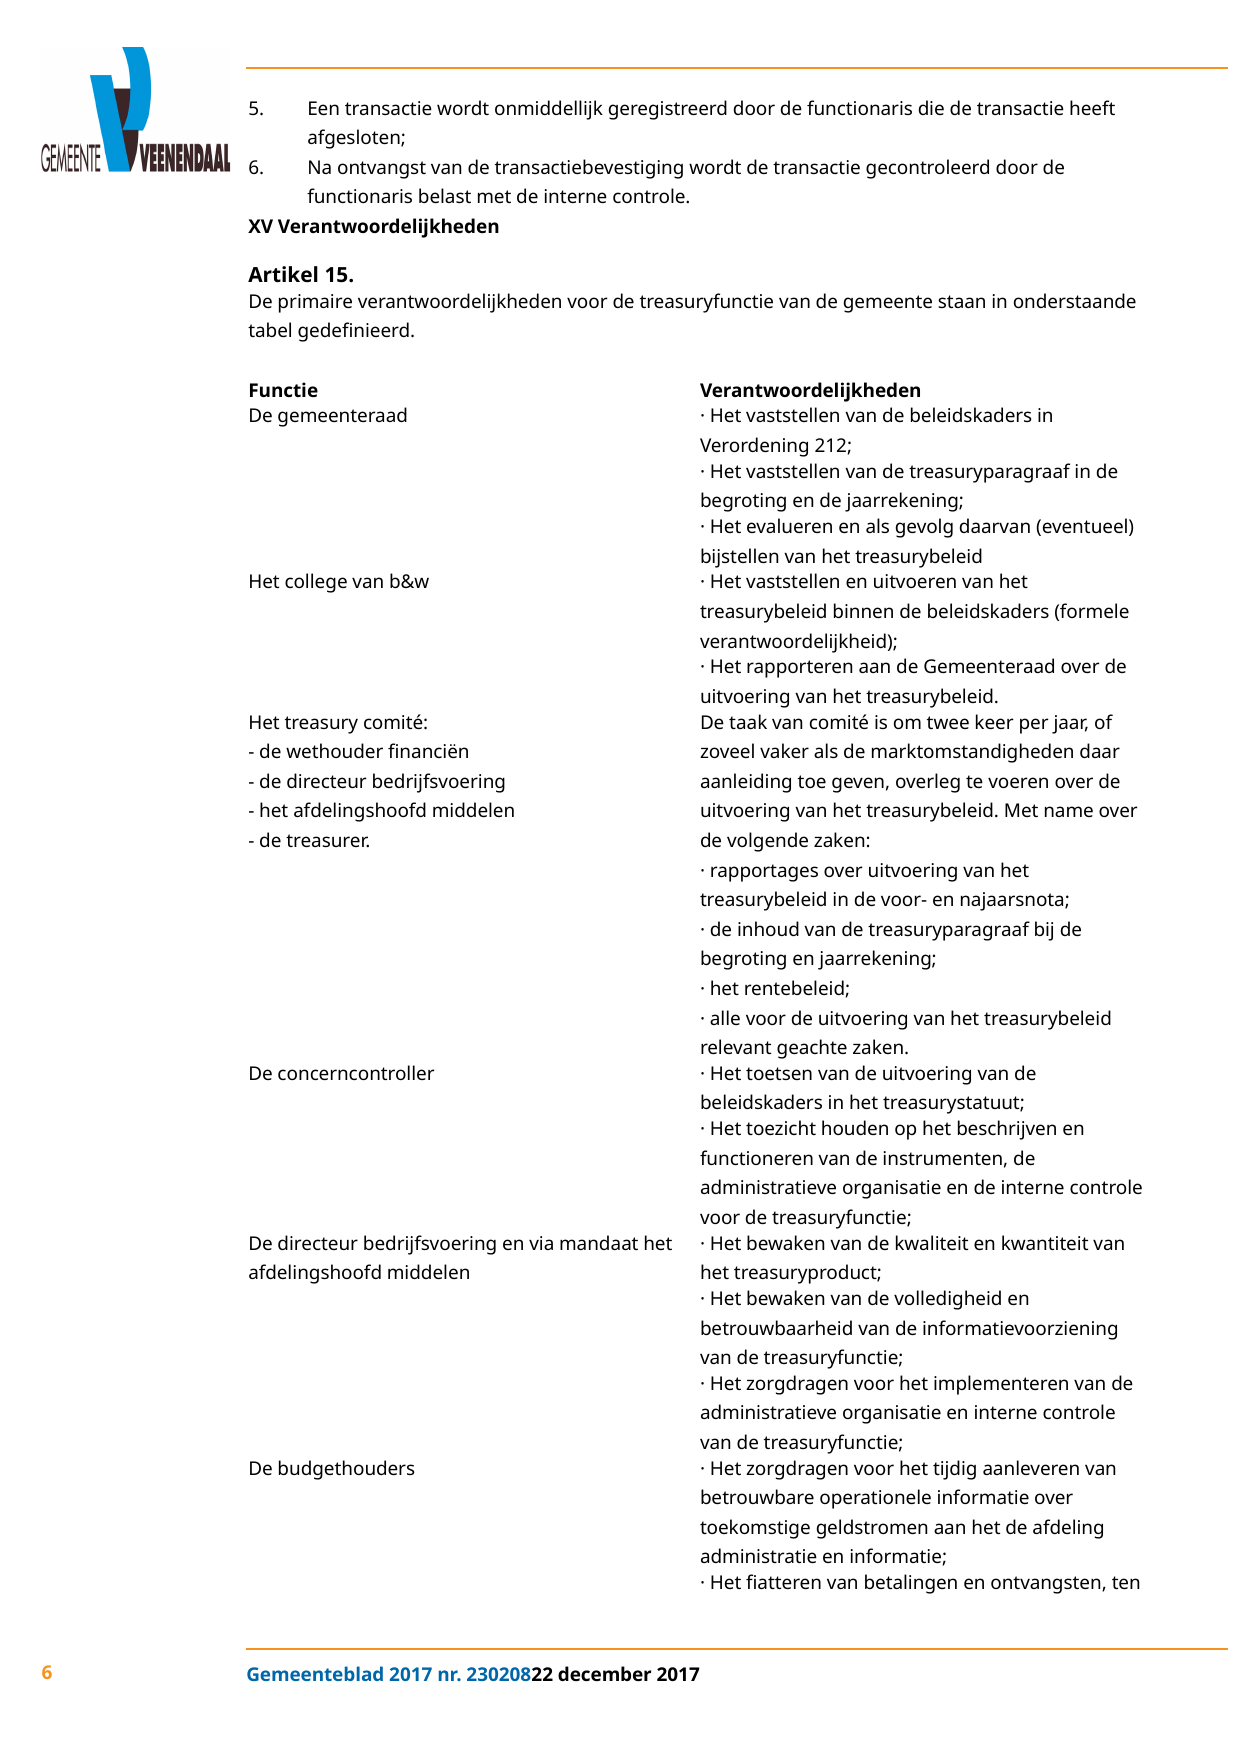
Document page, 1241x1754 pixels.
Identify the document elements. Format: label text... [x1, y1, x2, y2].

table_header Functie [248, 377, 700, 403]
table_cell De concerncontroller [248, 1060, 700, 1115]
text XV Verantwoordelijkheden [248, 213, 1152, 239]
table_cell · Het vaststellen van de beleidskaders in Verordening 212; [700, 403, 1152, 458]
picture [41, 47, 130, 172]
table_cell · Het fiatteren van betalingen en ontvangsten, ten [700, 1569, 1152, 1595]
list Een transactie wordt onmiddellijk geregistreerd door de functionaris die de transactie heeft afgesloten; [248, 95, 1152, 150]
table_cell Het college van b&w [248, 569, 700, 709]
table_cell · Het bewaken van de kwaliteit en kwantiteit van het treasuryproduct; [700, 1230, 1152, 1285]
list Na ontvangst van de transactiebevestiging wordt de transactie gecontroleerd door de functionaris belast met de interne controle. [248, 154, 1152, 209]
table_cell Het treasury comité: - de wethouder financiën - de directeur bedrijfsvoering - het afdelingshoofd middelen - de treasurer. [248, 709, 700, 1060]
table_cell · Het toetsen van de uitvoering van de beleidskaders in het treasurystatuut; [700, 1060, 1152, 1115]
table_cell · Het bewaken van de volledigheid en betrouwbaarheid van de informatievoorziening van de treasuryfunctie; [700, 1285, 1152, 1370]
table_cell · Het zorgdragen voor het tijdig aanleveren van betrouwbare operationele informatie over toekomstige geldstromen aan het de afdeling administratie en informatie; [700, 1455, 1152, 1569]
table_cell · Het toezicht houden op het beschrijven en functioneren van de instrumenten, de administratieve organisatie en de interne controle voor de treasuryfunctie; [700, 1115, 1152, 1230]
table_cell · Het rapporteren aan de Gemeenteraad over de uitvoering van het treasurybeleid. [700, 654, 1152, 709]
table_cell De budgethouders [248, 1455, 700, 1595]
table_cell · Het vaststellen van de treasuryparagraaf in de begroting en de jaarrekening; [700, 458, 1152, 513]
table_cell [248, 1115, 700, 1230]
table_cell · Het evalueren en als gevolg daarvan (eventueel) bijstellen van het treasurybeleid [700, 513, 1152, 569]
table_cell De taak van comité is om twee keer per jaar, of zoveel vaker als de marktomstandigheden daar aanleiding toe geven, overleg te voeren over de uitvoering van het treasurybeleid. Met name over de volgende zaken: · rapportages over uitvoering van het treasurybeleid in de voor- en najaarsnota; · de inhoud van de treasuryparagraaf bij de begroting en jaarrekening; · het rentebeleid; · alle voor de uitvoering van het treasurybeleid relevant geachte zaken. [700, 709, 1152, 1060]
table_cell De directeur bedrijfsvoering en via mandaat het afdelingshoofd middelen [248, 1230, 700, 1455]
text Artikel 15. [248, 260, 1152, 288]
table_cell De gemeenteraad [248, 403, 700, 569]
table_cell · Het vaststellen en uitvoeren van het treasurybeleid binnen de beleidskaders (formele verantwoordelijkheid); [700, 569, 1152, 653]
table_header Verantwoordelijkheden [700, 377, 1152, 403]
text De primaire verantwoordelijkheden voor de treasuryfunctie van de gemeente staan in onderstaande tabel gedefinieerd. [248, 288, 1152, 343]
picture [123, 47, 231, 172]
table_cell · Het zorgdragen voor het implementeren van de administratieve organisatie en interne controle van de treasuryfunctie; [700, 1370, 1152, 1455]
